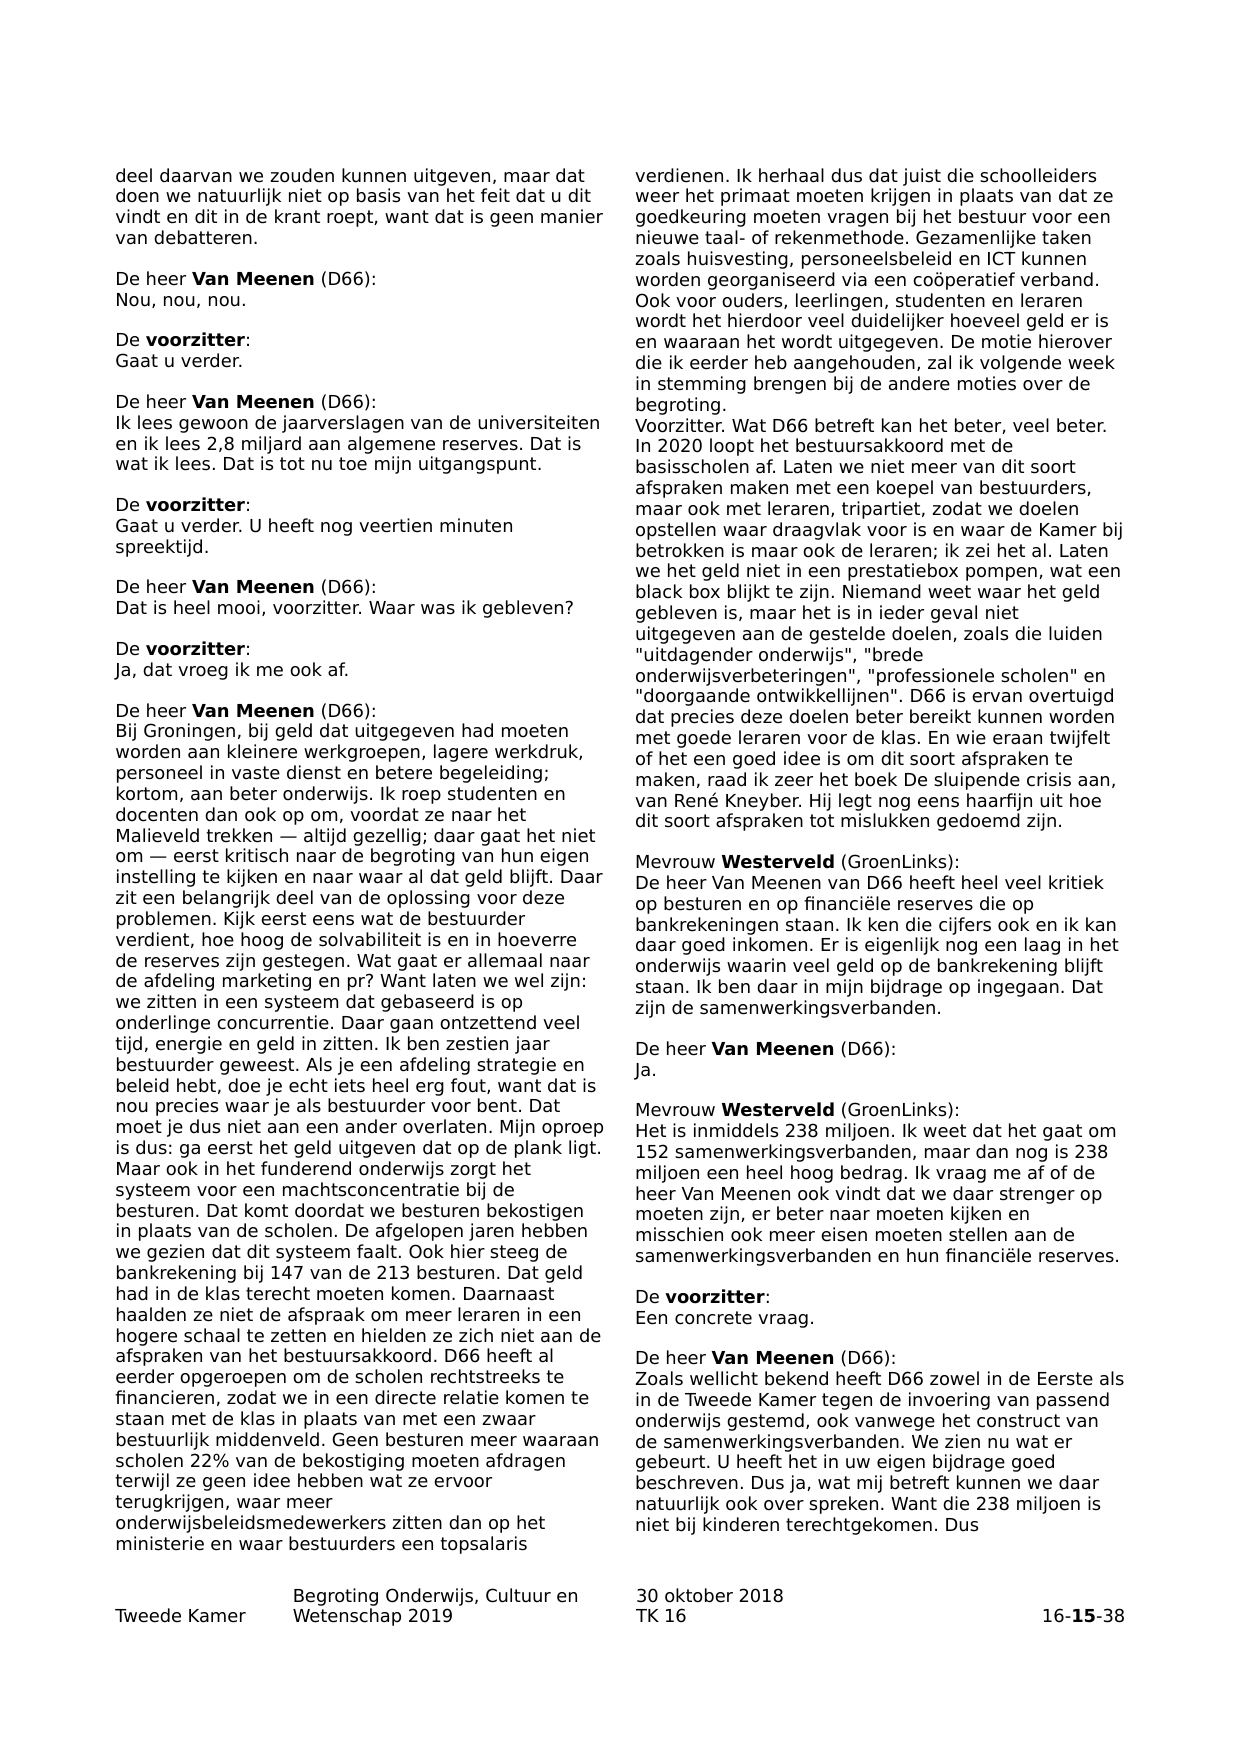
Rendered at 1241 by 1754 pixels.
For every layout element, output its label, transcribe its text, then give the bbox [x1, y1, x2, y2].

text Een concrete vraag. [635, 1307, 1125, 1328]
text De voorzitter: [635, 1287, 1125, 1307]
text De heer Van Meenen (D66): [115, 269, 605, 289]
text De voorzitter: [115, 330, 605, 351]
text Ja, dat vroeg ik me ook af. [115, 660, 605, 681]
text Gaat u verder. U heeft nog veertien minuten spreektijd. [115, 516, 605, 557]
text De heer Van Meenen van D66 heeft heel veel kritiek op besturen en op financiële reserves die op bankrekeningen staan. Ik ken die cijfers ook en ik kan daar goed inkomen. Er is eigenlijk nog een laag in het onderwijs waarin veel geld op de bankrekening blijft staan. Ik ben daar in mijn bijdrage op ingegaan. Dat zijn de samenwerkingsverbanden. [635, 873, 1125, 1018]
text De heer Van Meenen (D66): [115, 701, 605, 721]
text Mevrouw Westerveld (GroenLinks): [635, 852, 1125, 873]
text Ja. [635, 1059, 1125, 1080]
text Gaat u verder. [115, 351, 605, 372]
text Bij Groningen, bij geld dat uitgegeven had moeten worden aan kleinere werkgroepen, lagere werkdruk, personeel in vaste dienst en betere begeleiding; kortom, aan beter onderwijs. Ik roep studenten en docenten dan ook op om, voordat ze naar het Malieveld trekken — altijd gezellig; daar gaat het niet om — eerst kritisch naar de begroting van hun eigen instelling te kijken en naar waar al dat geld blijft. Daar zit een belangrijk deel van de oplossing voor deze problemen. Kijk eerst eens wat de bestuurder verdient, hoe hoog de solvabiliteit is en in hoeverre de reserves zijn gestegen. Wat gaat er allemaal naar de afdeling marketing en pr? Want laten we wel zijn: we zitten in een systeem dat gebaseerd is op onderlinge concurrentie. Daar gaan ontzettend veel tijd, energie en geld in zitten. Ik ben zestien jaar bestuurder geweest. Als je een afdeling strategie en beleid hebt, doe je echt iets heel erg fout, want dat is nou precies waar je als bestuurder voor bent. Dat moet je dus niet aan een ander overlaten. Mijn oproep is dus: ga eerst het geld uitgeven dat op de plank ligt. [115, 721, 605, 1159]
text Ik lees gewoon de jaarverslagen van de universiteiten en ik lees 2,8 miljard aan algemene reserves. Dat is wat ik lees. Dat is tot nu toe mijn uitgangspunt. [115, 412, 605, 475]
text Het is inmiddels 238 miljoen. Ik weet dat het gaat om 152 samenwerkingsverbanden, maar dan nog is 238 miljoen een heel hoog bedrag. Ik vraag me af of de heer Van Meenen ook vindt dat we daar strenger op moeten zijn, er beter naar moeten kijken en misschien ook meer eisen moeten stellen aan de samenwerkingsverbanden en hun financiële reserves. [635, 1121, 1125, 1267]
text De voorzitter: [115, 495, 605, 516]
text De heer Van Meenen (D66): [115, 577, 605, 598]
text Dat is heel mooi, voorzitter. Waar was ik gebleven? [115, 598, 605, 619]
text De heer Van Meenen (D66): [635, 1348, 1125, 1369]
text Nou, nou, nou. [115, 289, 605, 310]
text Maar ook in het funderend onderwijs zorgt het systeem voor een machtsconcentratie bij de besturen. Dat komt doordat we besturen bekostigen in plaats van de scholen. De afgelopen jaren hebben we gezien dat dit systeem faalt. Ook hier steeg de bankrekening bij 147 van de 213 besturen. Dat geld had in de klas terecht moeten komen. Daarnaast haalden ze niet de afspraak om meer leraren in een hogere schaal te zetten en hielden ze zich niet aan de afspraken van het bestuursakkoord. D66 heeft al eerder opgeroepen om de scholen rechtstreeks te financieren, zodat we in een directe relatie komen te staan met de klas in plaats van met een zwaar bestuurlijk middenveld. Geen besturen meer waaraan scholen 22% van de bekostiging moeten afdragen terwijl ze geen idee hebben wat ze ervoor terugkrijgen, waar meer onderwijsbeleidsmedewerkers zitten dan op het ministerie en waar bestuurders een topsalaris [115, 1159, 605, 1554]
text De heer Van Meenen (D66): [115, 392, 605, 412]
text De heer Van Meenen (D66): [635, 1038, 1125, 1059]
text deel daarvan we zouden kunnen uitgeven, maar dat doen we natuurlijk niet op basis van het feit dat u dit vindt en dit in de krant roept, want dat is geen manier van debatteren. [115, 165, 605, 249]
text verdienen. Ik herhaal dus dat juist die schoolleiders weer het primaat moeten krijgen in plaats van dat ze goedkeuring moeten vragen bij het bestuur voor een nieuwe taal- of rekenmethode. Gezamenlijke taken zoals huisvesting, personeelsbeleid en ICT kunnen worden georganiseerd via een coöperatief verband. Ook voor ouders, leerlingen, studenten en leraren wordt het hierdoor veel duidelijker hoeveel geld er is en waaraan het wordt uitgegeven. De motie hierover die ik eerder heb aangehouden, zal ik volgende week in stemming brengen bij de andere moties over de begroting. [635, 165, 1125, 415]
text De voorzitter: [115, 639, 605, 660]
text Zoals wellicht bekend heeft D66 zowel in de Eerste als in de Tweede Kamer tegen de invoering van passend onderwijs gestemd, ook vanwege het construct van de samenwerkingsverbanden. We zien nu wat er gebeurt. U heeft het in uw eigen bijdrage goed beschreven. Dus ja, wat mij betreft kunnen we daar natuurlijk ook over spreken. Want die 238 miljoen is niet bij kinderen terechtgekomen. Dus [635, 1369, 1125, 1536]
text Voorzitter. Wat D66 betreft kan het beter, veel beter. In 2020 loopt het bestuursakkoord met de basisscholen af. Laten we niet meer van dit soort afspraken maken met een koepel van bestuurders, maar ook met leraren, tripartiet, zodat we doelen opstellen waar draagvlak voor is en waar de Kamer bij betrokken is maar ook de leraren; ik zei het al. Laten we het geld niet in een prestatiebox pompen, wat een black box blijkt te zijn. Niemand weet waar het geld gebleven is, maar het is in ieder geval niet uitgegeven aan de gestelde doelen, zoals die luiden "uitdagender onderwijs", "brede onderwijsverbeteringen", "professionele scholen" en "doorgaande ontwikkellijnen". D66 is ervan overtuigd dat precies deze doelen beter bereikt kunnen worden met goede leraren voor de klas. En wie eraan twijfelt of het een goed idee is om dit soort afspraken te maken, raad ik zeer het boek De sluipende crisis aan, van René Kneyber. Hij legt nog eens haarfijn uit hoe dit soort afspraken tot mislukken gedoemd zijn. [635, 415, 1125, 832]
text Mevrouw Westerveld (GroenLinks): [635, 1100, 1125, 1121]
